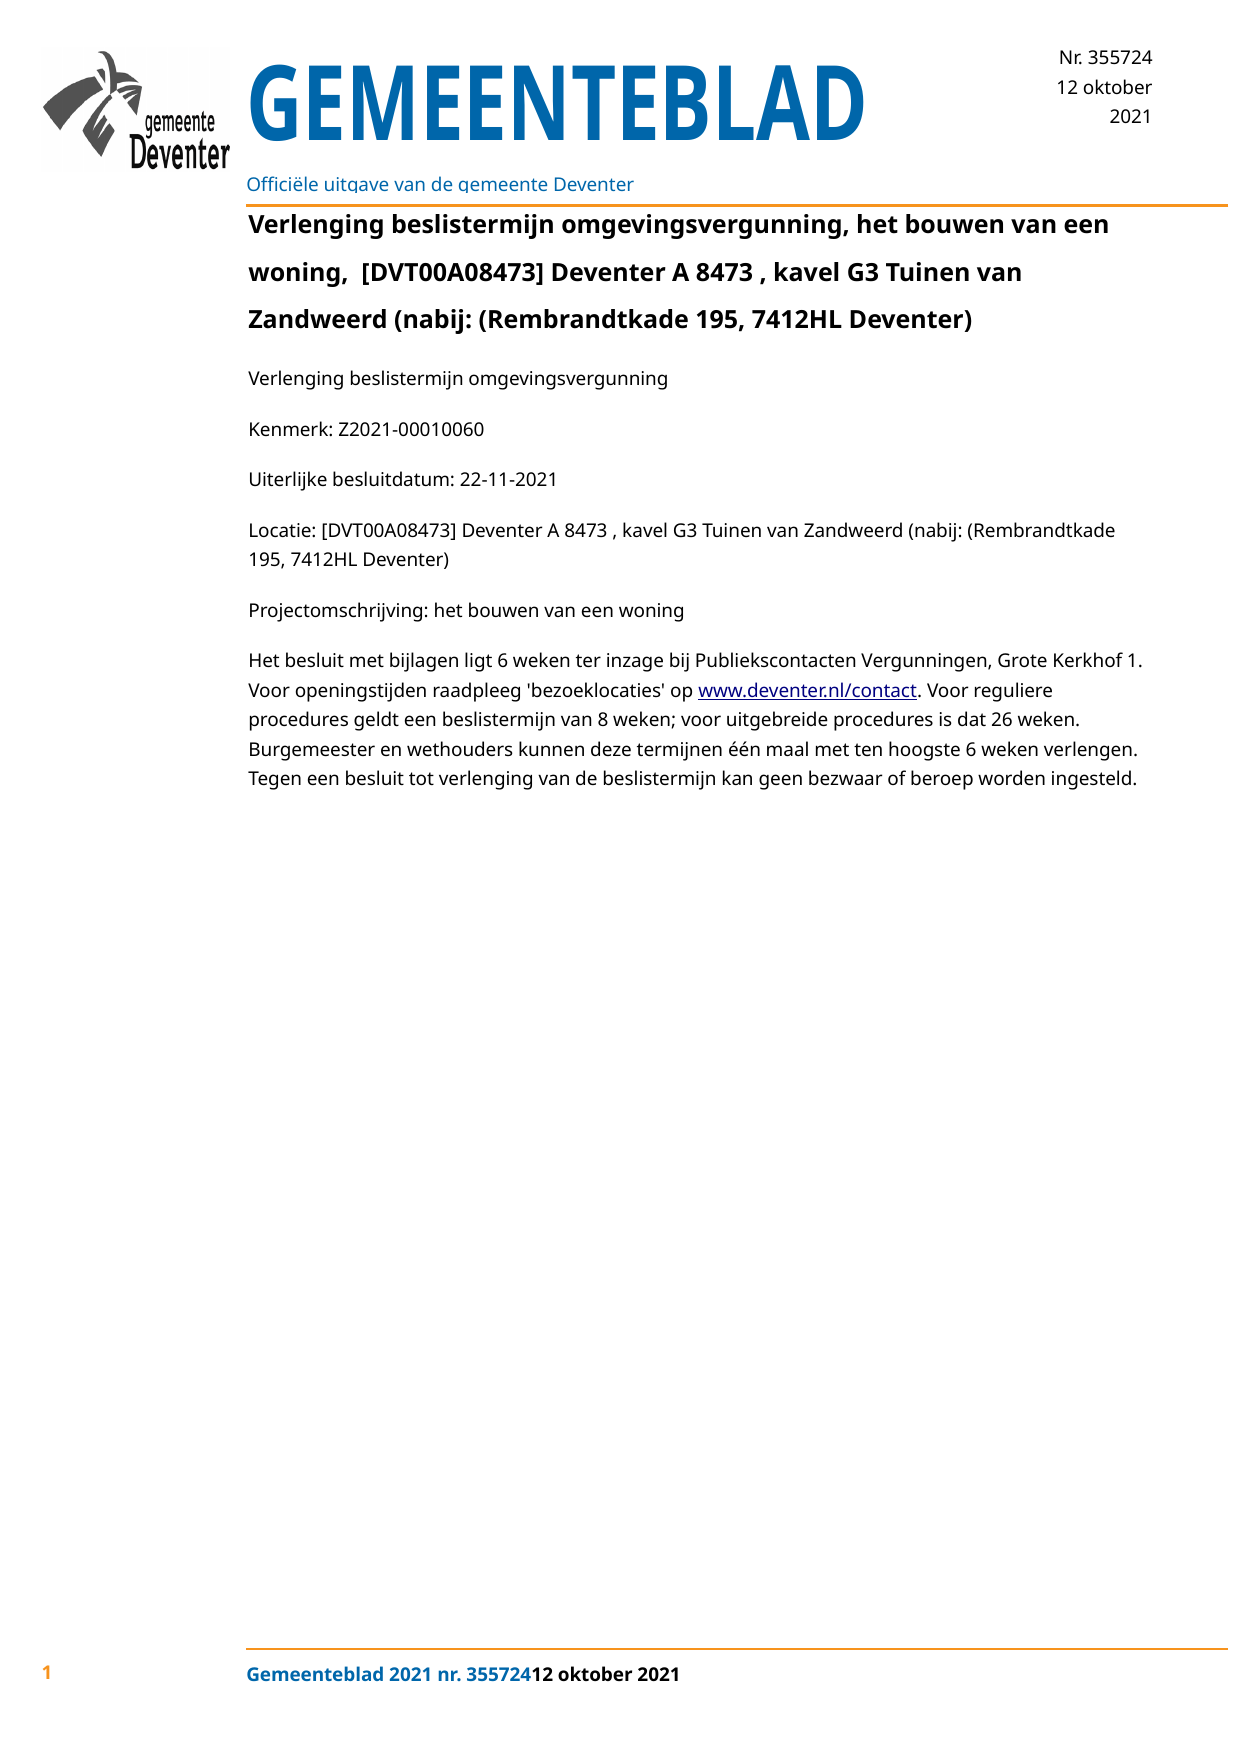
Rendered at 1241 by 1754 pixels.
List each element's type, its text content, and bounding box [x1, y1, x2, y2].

picture [41, 47, 231, 172]
text Locatie: [DVT00A08473] Deventer A 8473 , kavel G3 Tuinen van Zandweerd (nabij: (Rembrandtkade 195, 7412HL Deventer) [248, 517, 1152, 572]
text Uiterlijke besluitdatum: 22-11-2021 [248, 466, 1152, 492]
text Verlenging beslistermijn omgevingsvergunning, het bouwen van een woning, [DVT00A08473] Deventer A 8473 , kavel G3 Tuinen van Zandweerd (nabij: (Rembrandtkade 195, 7412HL Deventer) [248, 207, 1152, 336]
text Het besluit met bijlagen ligt 6 weken ter inzage bij Publiekscontacten Vergunningen, Grote Kerkhof 1. Voor openingstijden raadpleeg 'bezoeklocaties' op www.deventer.nl/contact. Voor reguliere procedures geldt een beslistermijn van 8 weken; voor uitgebreide procedures is dat 26 weken. Burgemeester en wethouders kunnen deze termijnen één maal met ten hoogste 6 weken verlengen. Tegen een besluit tot verlenging van de beslistermijn kan geen bezwaar of beroep worden ingesteld. [248, 647, 1152, 791]
text Kenmerk: Z2021-00010060 [248, 416, 1152, 442]
text Projectomschrijving: het bouwen van een woning [248, 597, 1152, 622]
text Verlenging beslistermijn omgevingsvergunning [248, 366, 1152, 391]
